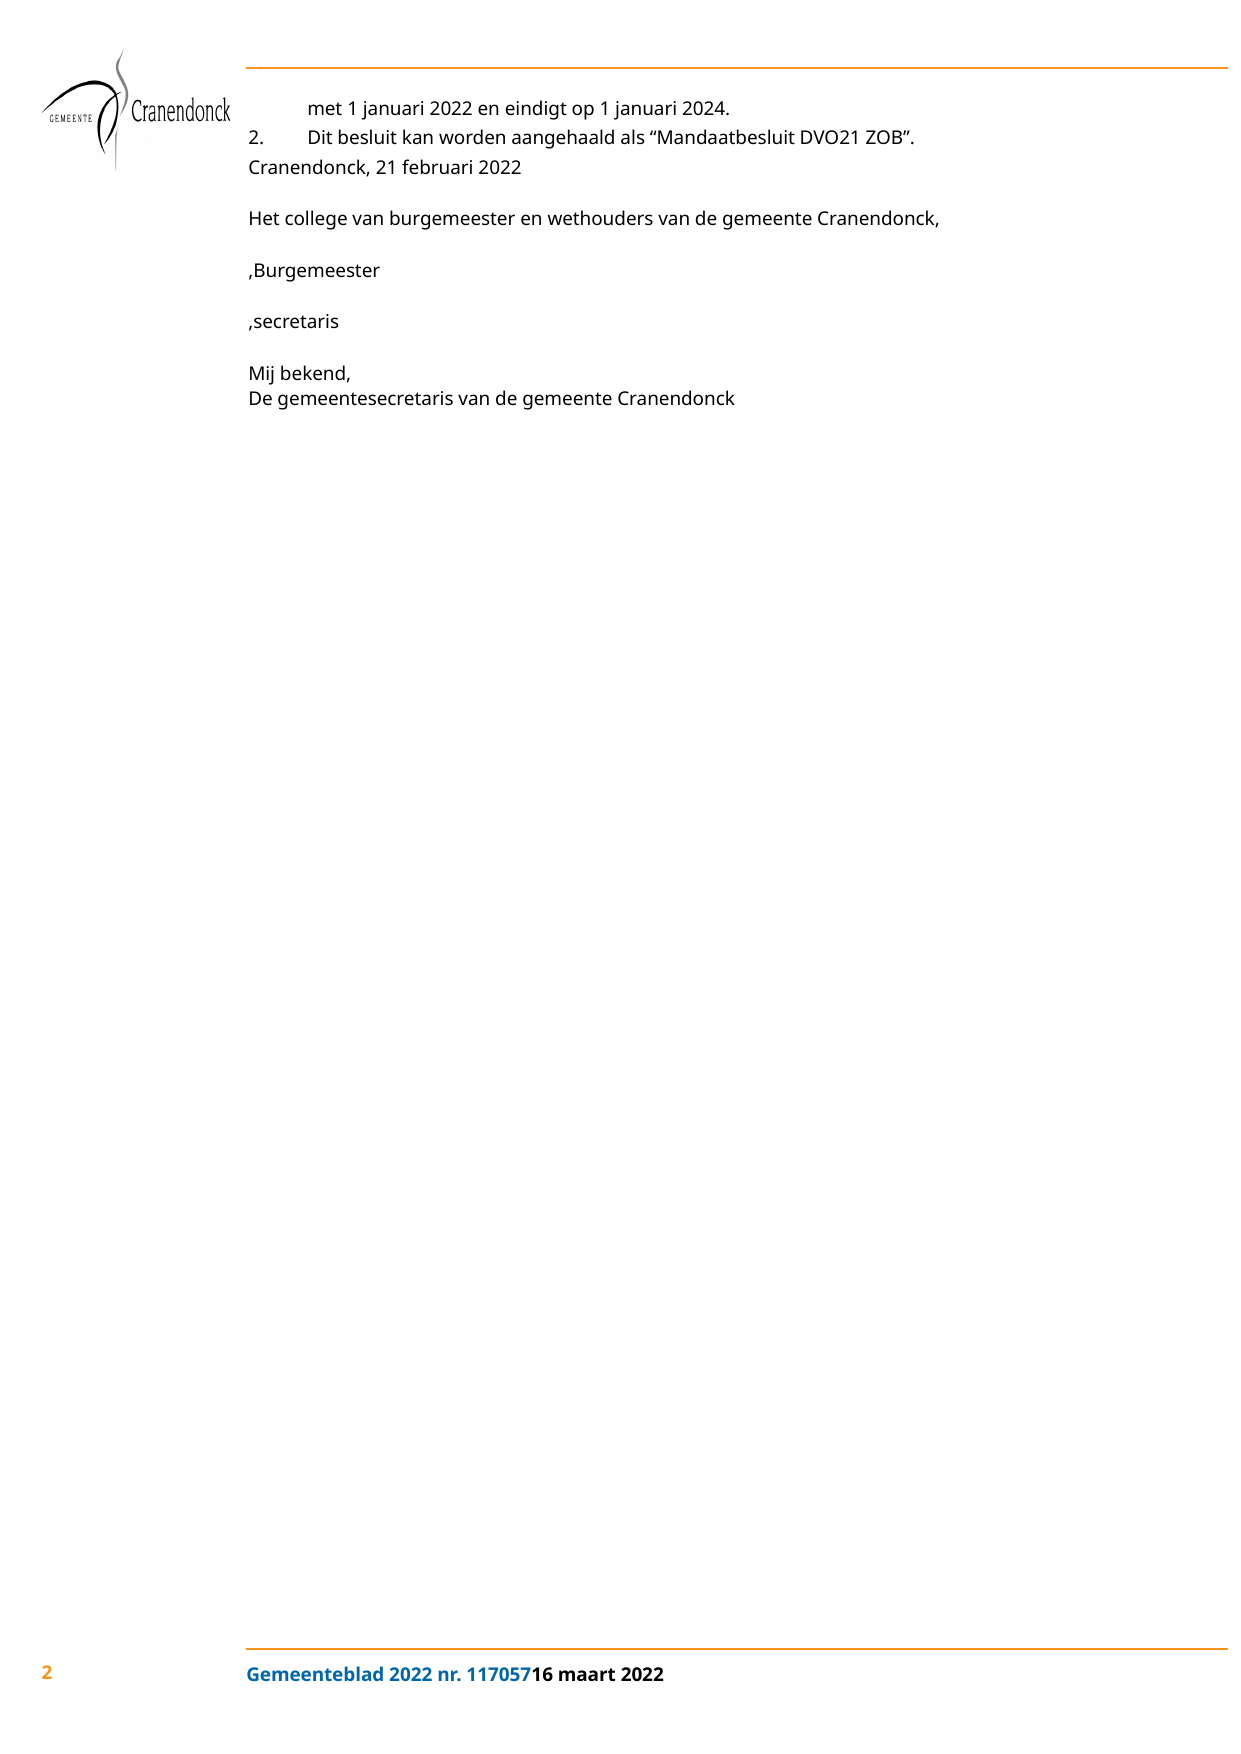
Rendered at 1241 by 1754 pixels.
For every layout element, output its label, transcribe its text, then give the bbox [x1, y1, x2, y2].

text Mij bekend, [248, 360, 1152, 386]
text ,Burgemeester [248, 257, 1152, 283]
text De gemeentesecretaris van de gemeente Cranendonck [248, 386, 1152, 411]
text Cranendonck, 21 februari 2022 [248, 154, 1152, 180]
text ,secretaris [248, 308, 1152, 334]
list Dit besluit kan worden aangehaald als “Mandaatbesluit DVO21 ZOB”. [248, 124, 1152, 150]
list met 1 januari 2022 en eindigt op 1 januari 2024. [248, 95, 1152, 121]
text Het college van burgemeester en wethouders van de gemeente Cranendonck, [248, 205, 1152, 231]
picture [41, 47, 231, 172]
